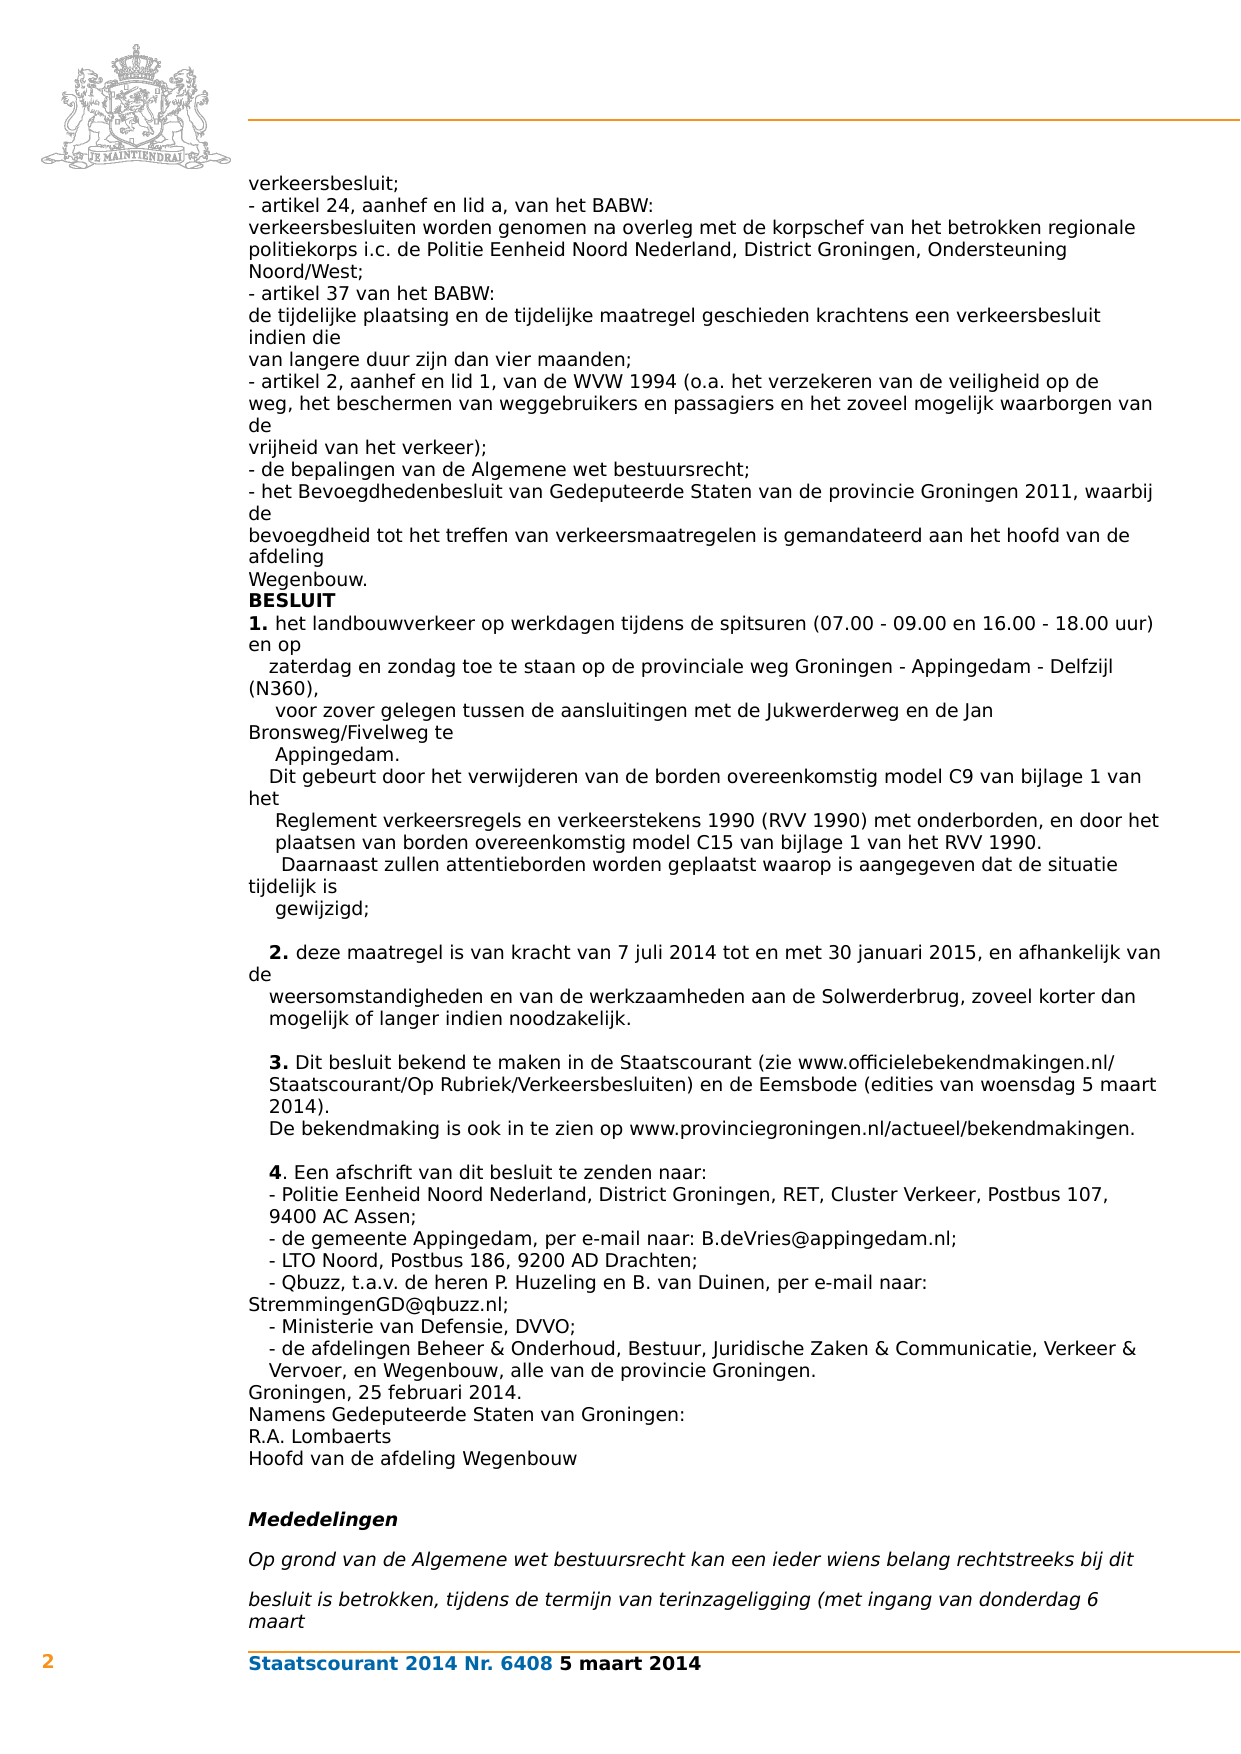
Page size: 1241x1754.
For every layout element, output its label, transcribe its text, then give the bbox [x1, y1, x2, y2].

text politiekorps i.c. de Politie Eenheid Noord Nederland, District Groningen, Ondersteuning Noord/West; [248, 239, 1163, 283]
text - Qbuzz, t.a.v. de heren P. Huzeling en B. van Duinen, per e-mail naar: StremmingenGD@qbuzz.nl; [248, 1272, 1163, 1316]
text - de afdelingen Beheer & Onderhoud, Bestuur, Juridische Zaken & Communicatie, Verkeer & [248, 1338, 1163, 1360]
text R.A. Lombaerts [248, 1426, 1163, 1448]
text Staatscourant/Op Rubriek/Verkeersbesluiten) en de Eemsbode (edities van woensdag 5 maart [248, 1074, 1163, 1096]
text bevoegdheid tot het treffen van verkeersmaatregelen is gemandateerd aan het hoofd van de afdeling [248, 524, 1163, 568]
text weg, het beschermen van weggebruikers en passagiers en het zoveel mogelijk waarborgen van de [248, 393, 1163, 437]
text Daarnaast zullen attentieborden worden geplaatst waarop is aangegeven dat de situatie tijdelijk is [248, 854, 1163, 898]
text de tijdelijke plaatsing en de tijdelijke maatregel geschieden krachtens een verkeersbesluit indien die [248, 305, 1163, 349]
text - artikel 2, aanhef en lid 1, van de WVW 1994 (o.a. het verzekeren van de veiligheid op de [248, 371, 1163, 393]
text - het Bevoegdhedenbesluit van Gedeputeerde Staten van de provincie Groningen 2011, waarbij de [248, 481, 1163, 524]
text vrijheid van het verkeer); [248, 437, 1163, 458]
subtitle besluit is betrokken, tijdens de termijn van terinzageligging (met ingang van donderdag 6 maart [248, 1589, 1163, 1633]
text - Ministerie van Defensie, DVVO; [248, 1316, 1163, 1338]
text Reglement verkeersregels en verkeerstekens 1990 (RVV 1990) met onderborden, en door het [248, 810, 1163, 832]
text De bekendmaking is ook in te zien op www.provinciegroningen.nl/actueel/bekendmakingen. [248, 1118, 1163, 1140]
text 3. Dit besluit bekend te maken in de Staatscourant (zie www.officielebekendmakingen.nl/ [248, 1052, 1163, 1074]
text gewijzigd; [248, 898, 1163, 920]
text - artikel 24, aanhef en lid a, van het BABW: [248, 195, 1163, 217]
text - de gemeente Appingedam, per e-mail naar: B.deVries@appingedam.nl; [248, 1228, 1163, 1250]
text weersomstandigheden en van de werkzaamheden aan de Solwerderbrug, zoveel korter dan [248, 986, 1163, 1008]
text 9400 AC Assen; [248, 1206, 1163, 1228]
text Wegenbouw. [248, 568, 1163, 590]
text van langere duur zijn dan vier maanden; [248, 349, 1163, 371]
text 2014). [248, 1096, 1163, 1118]
text - artikel 37 van het BABW: [248, 283, 1163, 305]
text BESLUIT [248, 590, 1163, 612]
picture [41, 44, 231, 169]
text zaterdag en zondag toe te staan op de provinciale weg Groningen - Appingedam - Delfzijl (N360), [248, 656, 1163, 700]
text - de bepalingen van de Algemene wet bestuursrecht; [248, 458, 1163, 481]
text voor zover gelegen tussen de aansluitingen met de Jukwerderweg en de Jan Bronsweg/Fivelweg te [248, 700, 1163, 744]
text Appingedam. [248, 744, 1163, 766]
text - LTO Noord, Postbus 186, 9200 AD Drachten; [248, 1250, 1163, 1272]
text - Politie Eenheid Noord Nederland, District Groningen, RET, Cluster Verkeer, Postbus 107, [248, 1184, 1163, 1206]
subtitle Mededelingen [248, 1509, 1163, 1531]
text 4. Een afschrift van dit besluit te zenden naar: [248, 1162, 1163, 1184]
text verkeersbesluit; [248, 173, 1163, 195]
text Namens Gedeputeerde Staten van Groningen: [248, 1404, 1163, 1426]
text verkeersbesluiten worden genomen na overleg met de korpschef van het betrokken regionale [248, 217, 1163, 239]
text Vervoer, en Wegenbouw, alle van de provincie Groningen. [248, 1360, 1163, 1382]
text mogelijk of langer indien noodzakelijk. [248, 1008, 1163, 1030]
text 2. deze maatregel is van kracht van 7 juli 2014 tot en met 30 januari 2015, en afhankelijk van de [248, 942, 1163, 986]
text Groningen, 25 februari 2014. [248, 1382, 1163, 1404]
text plaatsen van borden overeenkomstig model C15 van bijlage 1 van het RVV 1990. [248, 832, 1163, 854]
text 1. het landbouwverkeer op werkdagen tijdens de spitsuren (07.00 - 09.00 en 16.00 - 18.00 uur) en op [248, 612, 1163, 656]
text Dit gebeurt door het verwijderen van de borden overeenkomstig model C9 van bijlage 1 van het [248, 766, 1163, 810]
text Hoofd van de afdeling Wegenbouw [248, 1448, 1163, 1469]
subtitle Op grond van de Algemene wet bestuursrecht kan een ieder wiens belang rechtstreeks bij dit [248, 1549, 1163, 1571]
